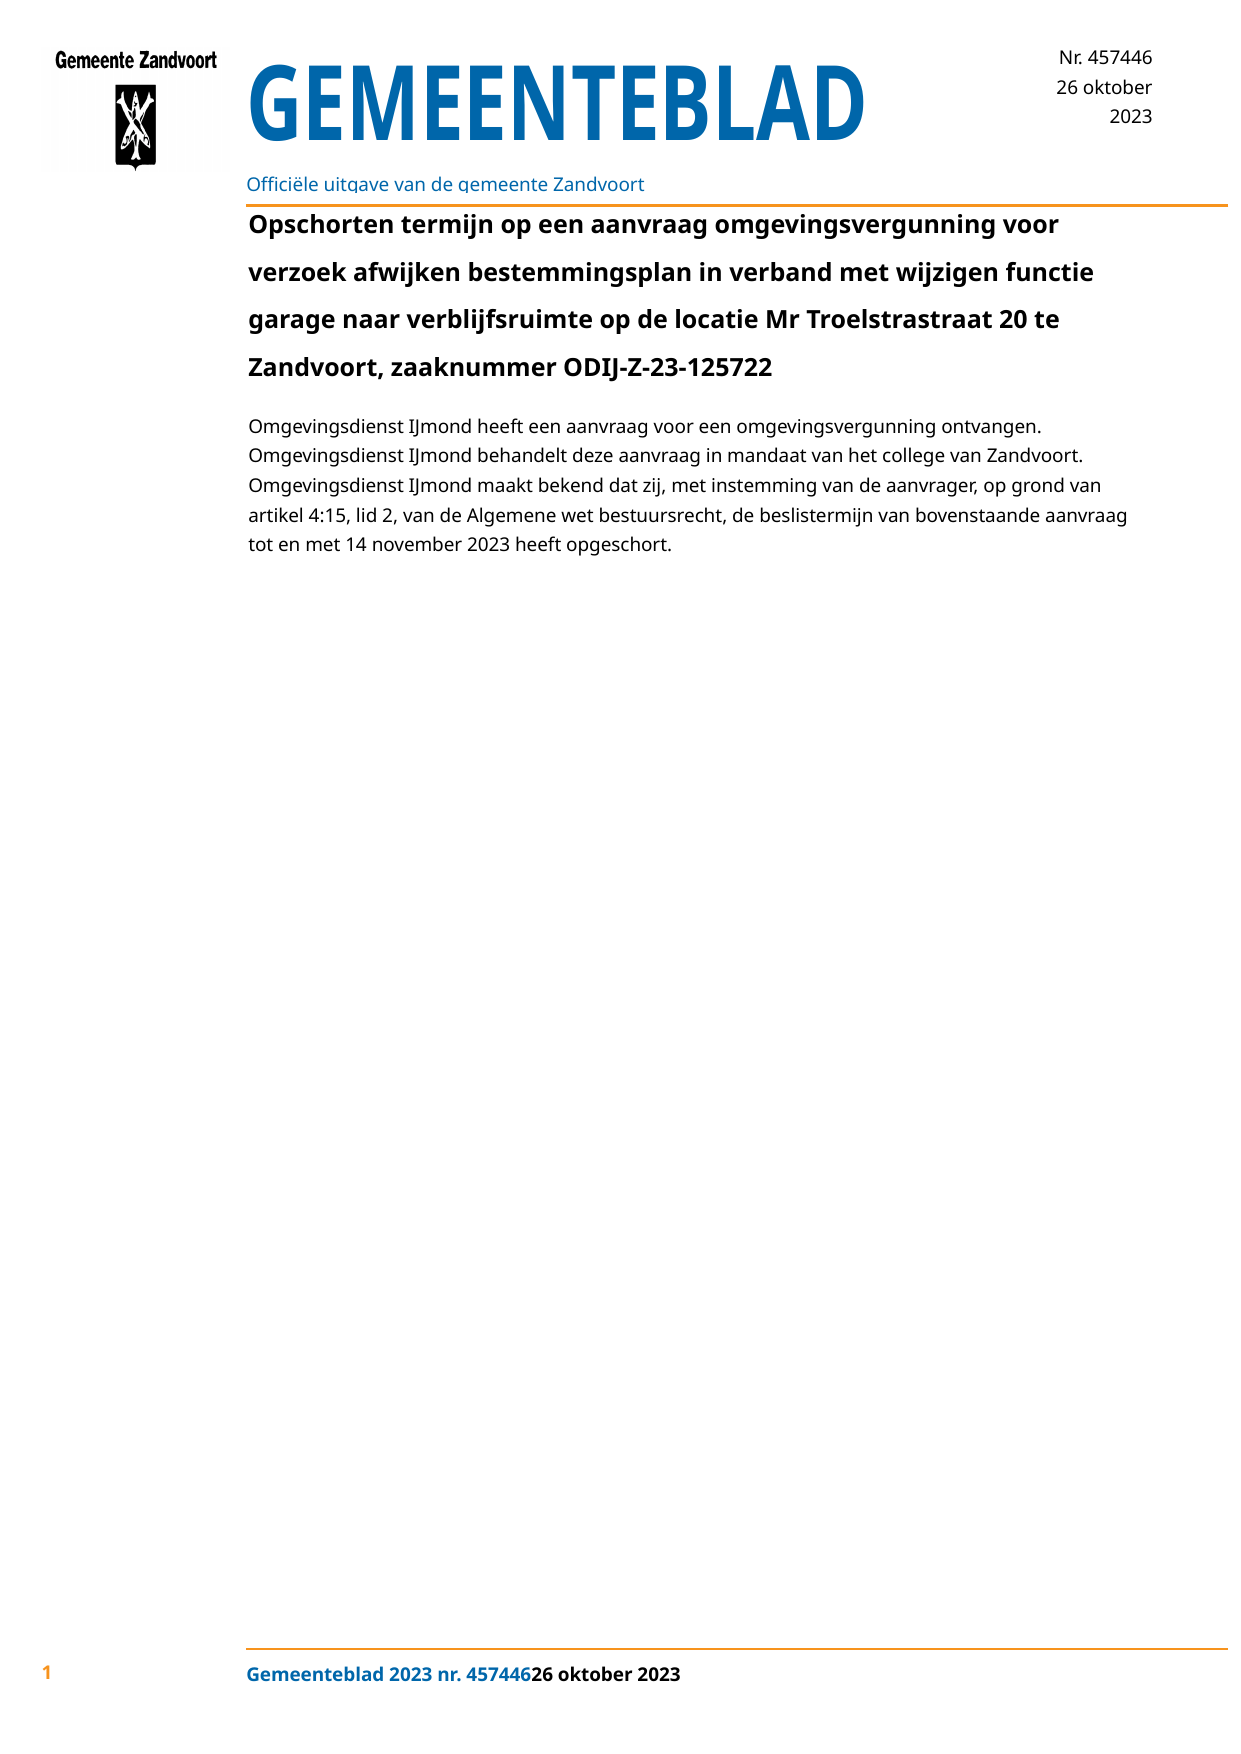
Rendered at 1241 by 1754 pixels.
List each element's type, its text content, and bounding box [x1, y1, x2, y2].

text Opschorten termijn op een aanvraag omgevingsvergunning voor verzoek afwijken bestemmingsplan in verband met wijzigen functie garage naar verblijfsruimte op de locatie Mr Troelstrastraat 20 te Zandvoort, zaaknummer ODIJ-Z-23-125722 [248, 207, 1152, 384]
text Omgevingsdienst IJmond heeft een aanvraag voor een omgevingsvergunning ontvangen. Omgevingsdienst IJmond behandelt deze aanvraag in mandaat van het college van Zandvoort. Omgevingsdienst IJmond maakt bekend dat zij, met instemming van de aanvrager, op grond van artikel 4:15, lid 2, van de Algemene wet bestuursrecht, de beslistermijn van bovenstaande aanvraag tot en met 14 november 2023 heeft opgeschort. [248, 413, 1152, 557]
picture [41, 47, 231, 172]
